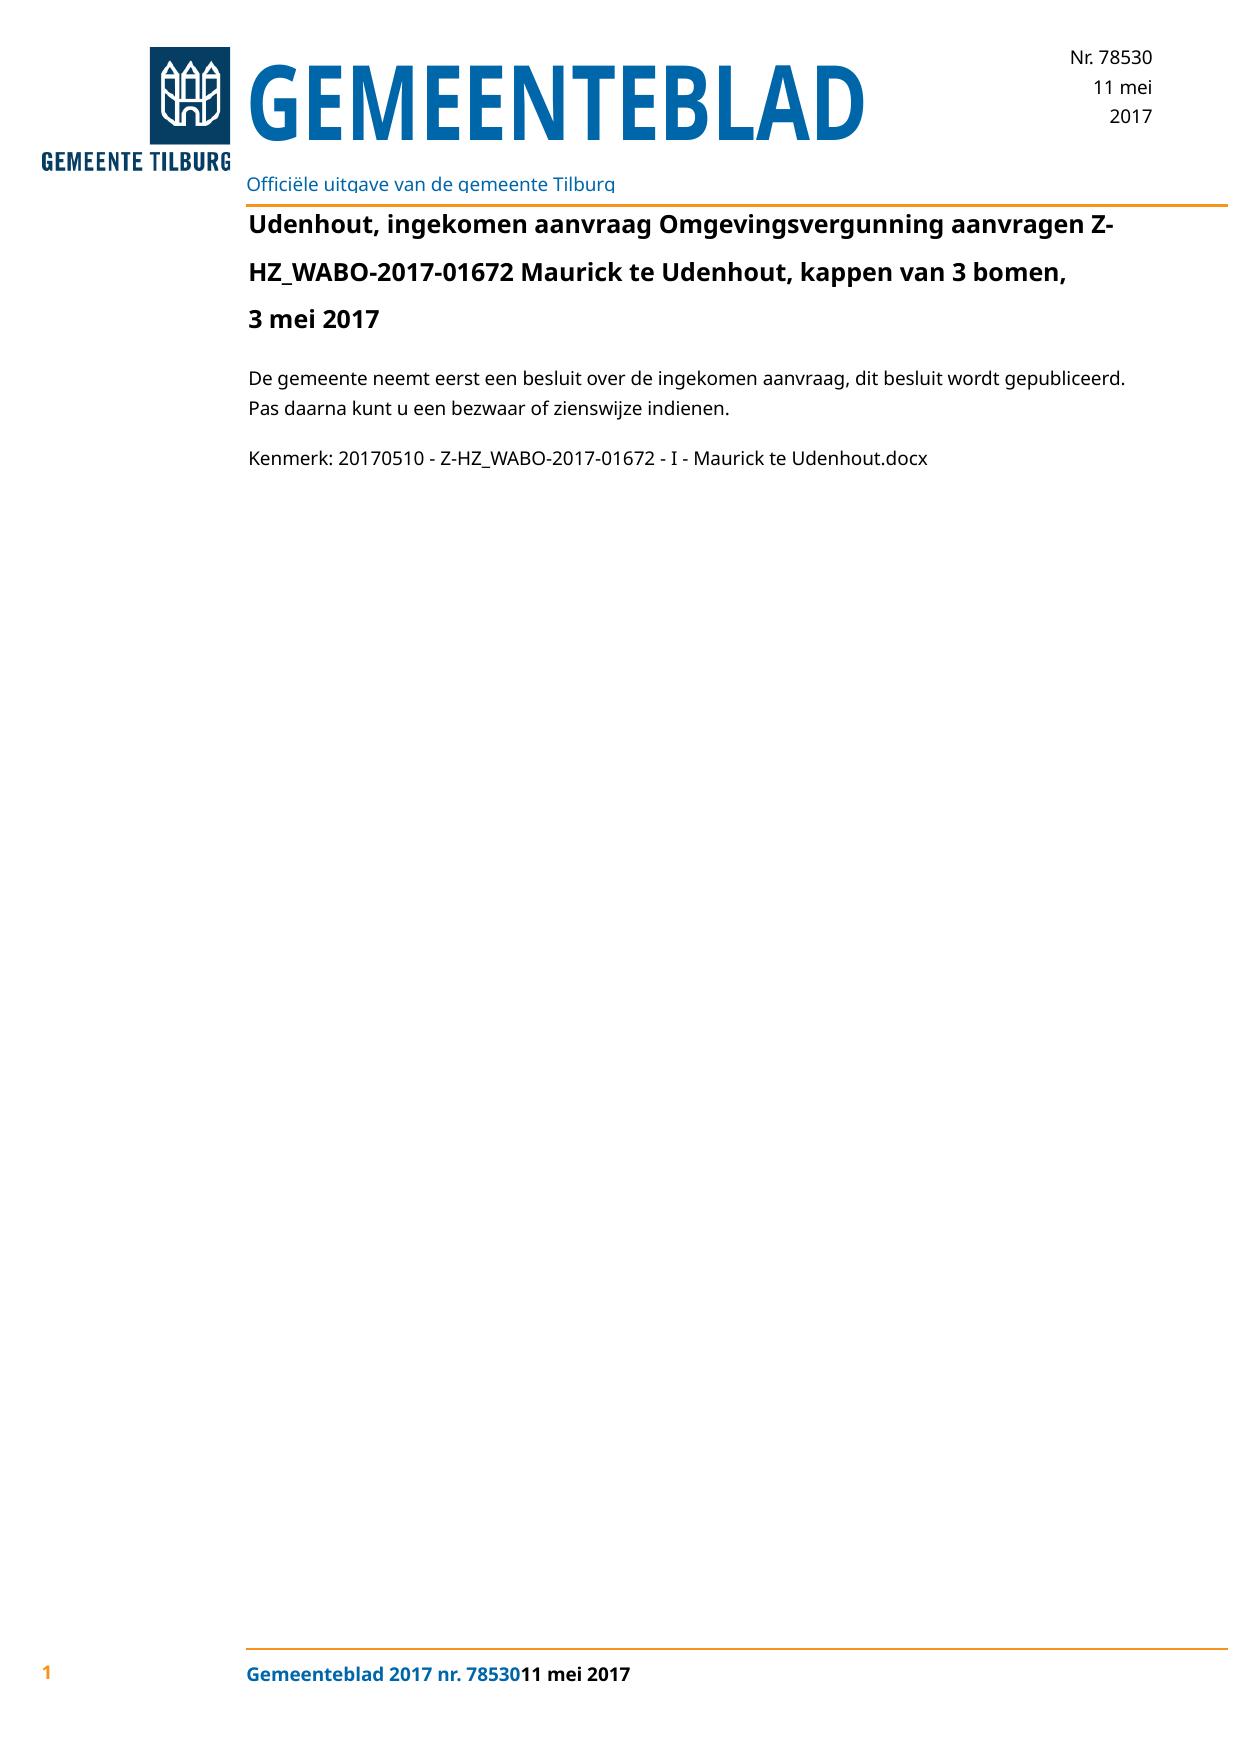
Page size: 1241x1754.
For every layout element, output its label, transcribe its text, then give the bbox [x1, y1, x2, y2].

picture [41, 47, 231, 172]
text Udenhout, ingekomen aanvraag Omgevingsvergunning aanvragen Z-HZ_WABO-2017-01672 Maurick te Udenhout, kappen van 3 bomen, 3 mei 2017 [248, 207, 1152, 336]
text De gemeente neemt eerst een besluit over de ingekomen aanvraag, dit besluit wordt gepubliceerd. Pas daarna kunt u een bezwaar of zienswijze indienen. [248, 366, 1152, 421]
text Kenmerk: 20170510 - Z-HZ_WABO-2017-01672 - I - Maurick te Udenhout.docx [248, 446, 1152, 471]
